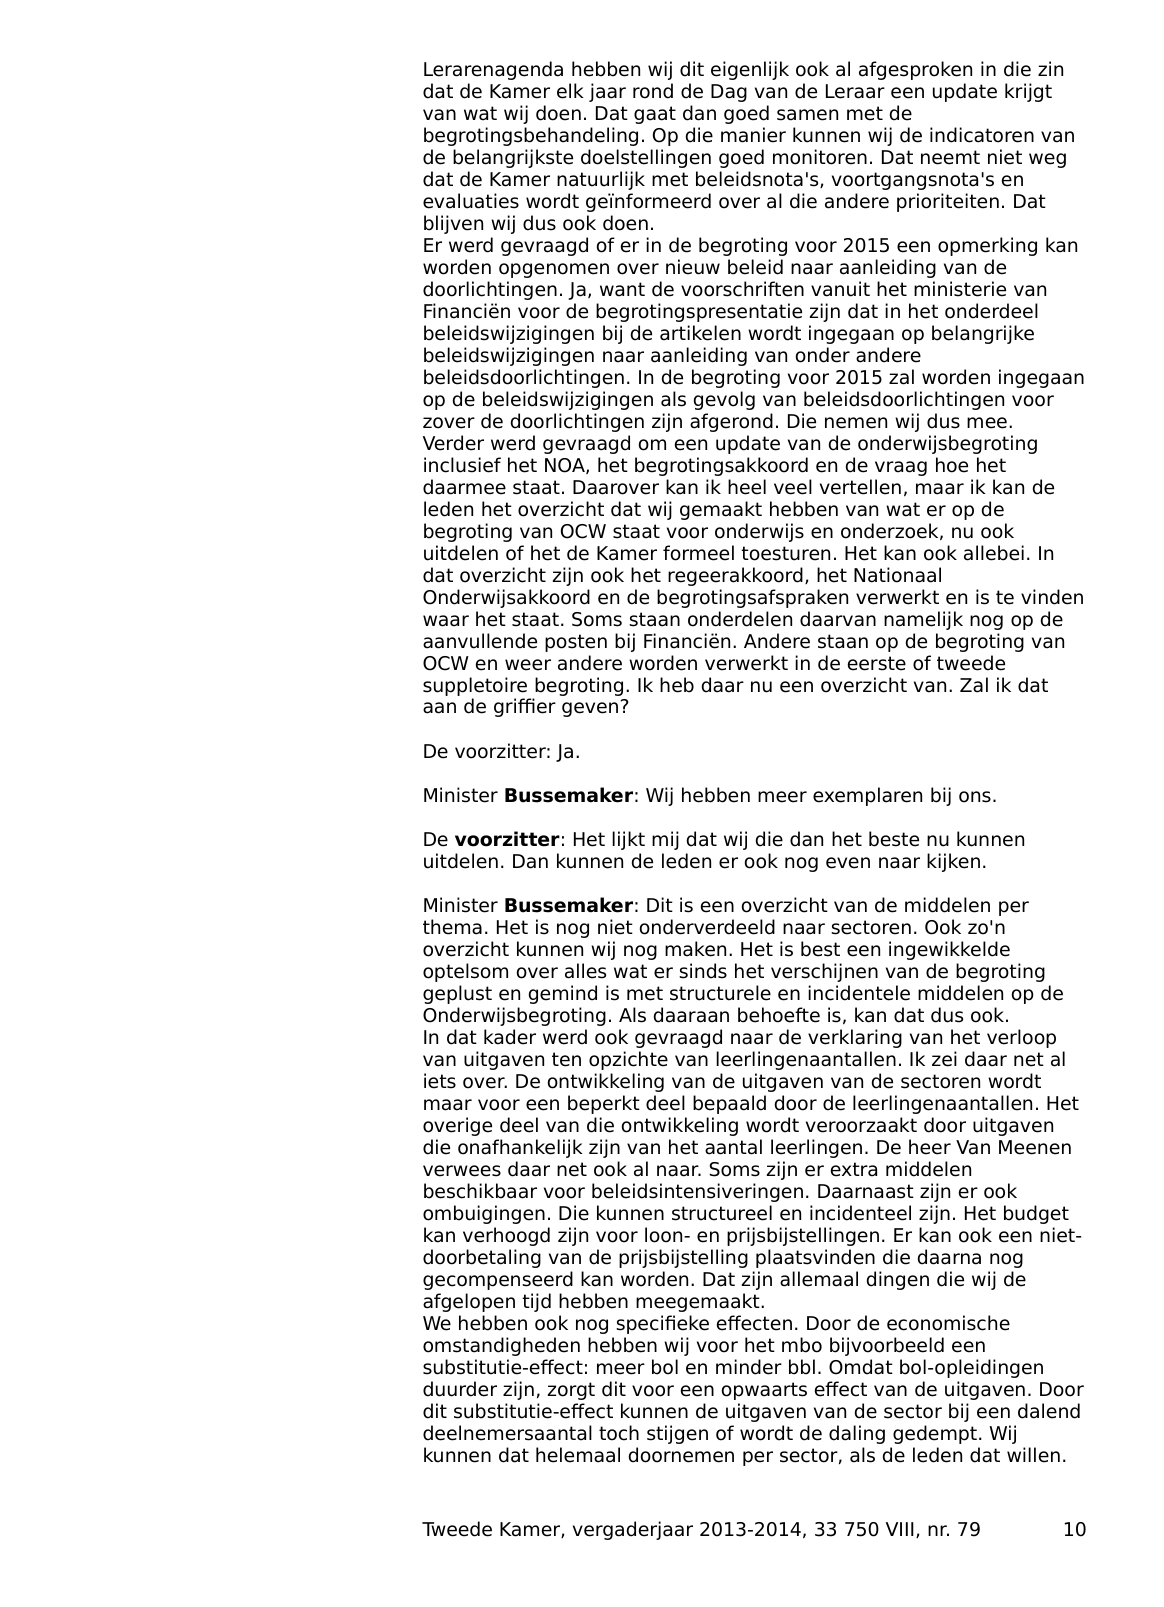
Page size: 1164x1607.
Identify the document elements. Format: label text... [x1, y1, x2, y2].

text Er werd gevraagd of er in de begroting voor 2015 een opmerking kan worden opgenomen over nieuw beleid naar aanleiding van de doorlichtingen. Ja, want de voorschriften vanuit het ministerie van Financiën voor de begrotingspresentatie zijn dat in het onderdeel beleidswijzigingen bij de artikelen wordt ingegaan op belangrijke beleidswijzigingen naar aanleiding van onder andere beleidsdoorlichtingen. In de begroting voor 2015 zal worden ingegaan op de beleidswijzigingen als gevolg van beleidsdoorlichtingen voor zover de doorlichtingen zijn afgerond. Die nemen wij dus mee. [422, 235, 1087, 433]
text De voorzitter: Ja. [422, 741, 1087, 763]
text Minister Bussemaker: Dit is een overzicht van de middelen per thema. Het is nog niet onderverdeeld naar sectoren. Ook zo'n overzicht kunnen wij nog maken. Het is best een ingewikkelde optelsom over alles wat er sinds het verschijnen van de begroting geplust en gemind is met structurele en incidentele middelen op de Onderwijsbegroting. Als daaraan behoefte is, kan dat dus ook. [422, 895, 1087, 1027]
text Verder werd gevraagd om een update van de onderwijsbegroting inclusief het NOA, het begrotingsakkoord en de vraag hoe het daarmee staat. Daarover kan ik heel veel vertellen, maar ik kan de leden het overzicht dat wij gemaakt hebben van wat er op de begroting van OCW staat voor onderwijs en onderzoek, nu ook uitdelen of het de Kamer formeel toesturen. Het kan ook allebei. In dat overzicht zijn ook het regeerakkoord, het Nationaal Onderwijsakkoord en de begrotingsafspraken verwerkt en is te vinden waar het staat. Soms staan onderdelen daarvan namelijk nog op de aanvullende posten bij Financiën. Andere staan op de begroting van OCW en weer andere worden verwerkt in de eerste of tweede suppletoire begroting. Ik heb daar nu een overzicht van. Zal ik dat aan de griffier geven? [422, 433, 1087, 718]
text Lerarenagenda hebben wij dit eigenlijk ook al afgesproken in die zin dat de Kamer elk jaar rond de Dag van de Leraar een update krijgt van wat wij doen. Dat gaat dan goed samen met de begrotingsbehandeling. Op die manier kunnen wij de indicatoren van de belangrijkste doelstellingen goed monitoren. Dat neemt niet weg dat de Kamer natuurlijk met beleidsnota's, voortgangsnota's en evaluaties wordt geïnformeerd over al die andere prioriteiten. Dat blijven wij dus ook doen. [422, 59, 1087, 235]
text We hebben ook nog specifieke effecten. Door de economische omstandigheden hebben wij voor het mbo bijvoorbeeld een substitutie-effect: meer bol en minder bbl. Omdat bol-opleidingen duurder zijn, zorgt dit voor een opwaarts effect van de uitgaven. Door dit substitutie-effect kunnen de uitgaven van de sector bij een dalend deelnemersaantal toch stijgen of wordt de daling gedempt. Wij kunnen dat helemaal doornemen per sector, als de leden dat willen. [422, 1313, 1087, 1467]
text De voorzitter: Het lijkt mij dat wij die dan het beste nu kunnen uitdelen. Dan kunnen de leden er ook nog even naar kijken. [422, 829, 1087, 873]
text In dat kader werd ook gevraagd naar de verklaring van het verloop van uitgaven ten opzichte van leerlingenaantallen. Ik zei daar net al iets over. De ontwikkeling van de uitgaven van de sectoren wordt maar voor een beperkt deel bepaald door de leerlingenaantallen. Het overige deel van die ontwikkeling wordt veroorzaakt door uitgaven die onafhankelijk zijn van het aantal leerlingen. De heer Van Meenen verwees daar net ook al naar. Soms zijn er extra middelen beschikbaar voor beleidsintensiveringen. Daarnaast zijn er ook ombuigingen. Die kunnen structureel en incidenteel zijn. Het budget kan verhoogd zijn voor loon- en prijsbijstellingen. Er kan ook een niet-doorbetaling van de prijsbijstelling plaatsvinden die daarna nog gecompenseerd kan worden. Dat zijn allemaal dingen die wij de afgelopen tijd hebben meegemaakt. [422, 1027, 1087, 1313]
text Minister Bussemaker: Wij hebben meer exemplaren bij ons. [422, 785, 1087, 807]
